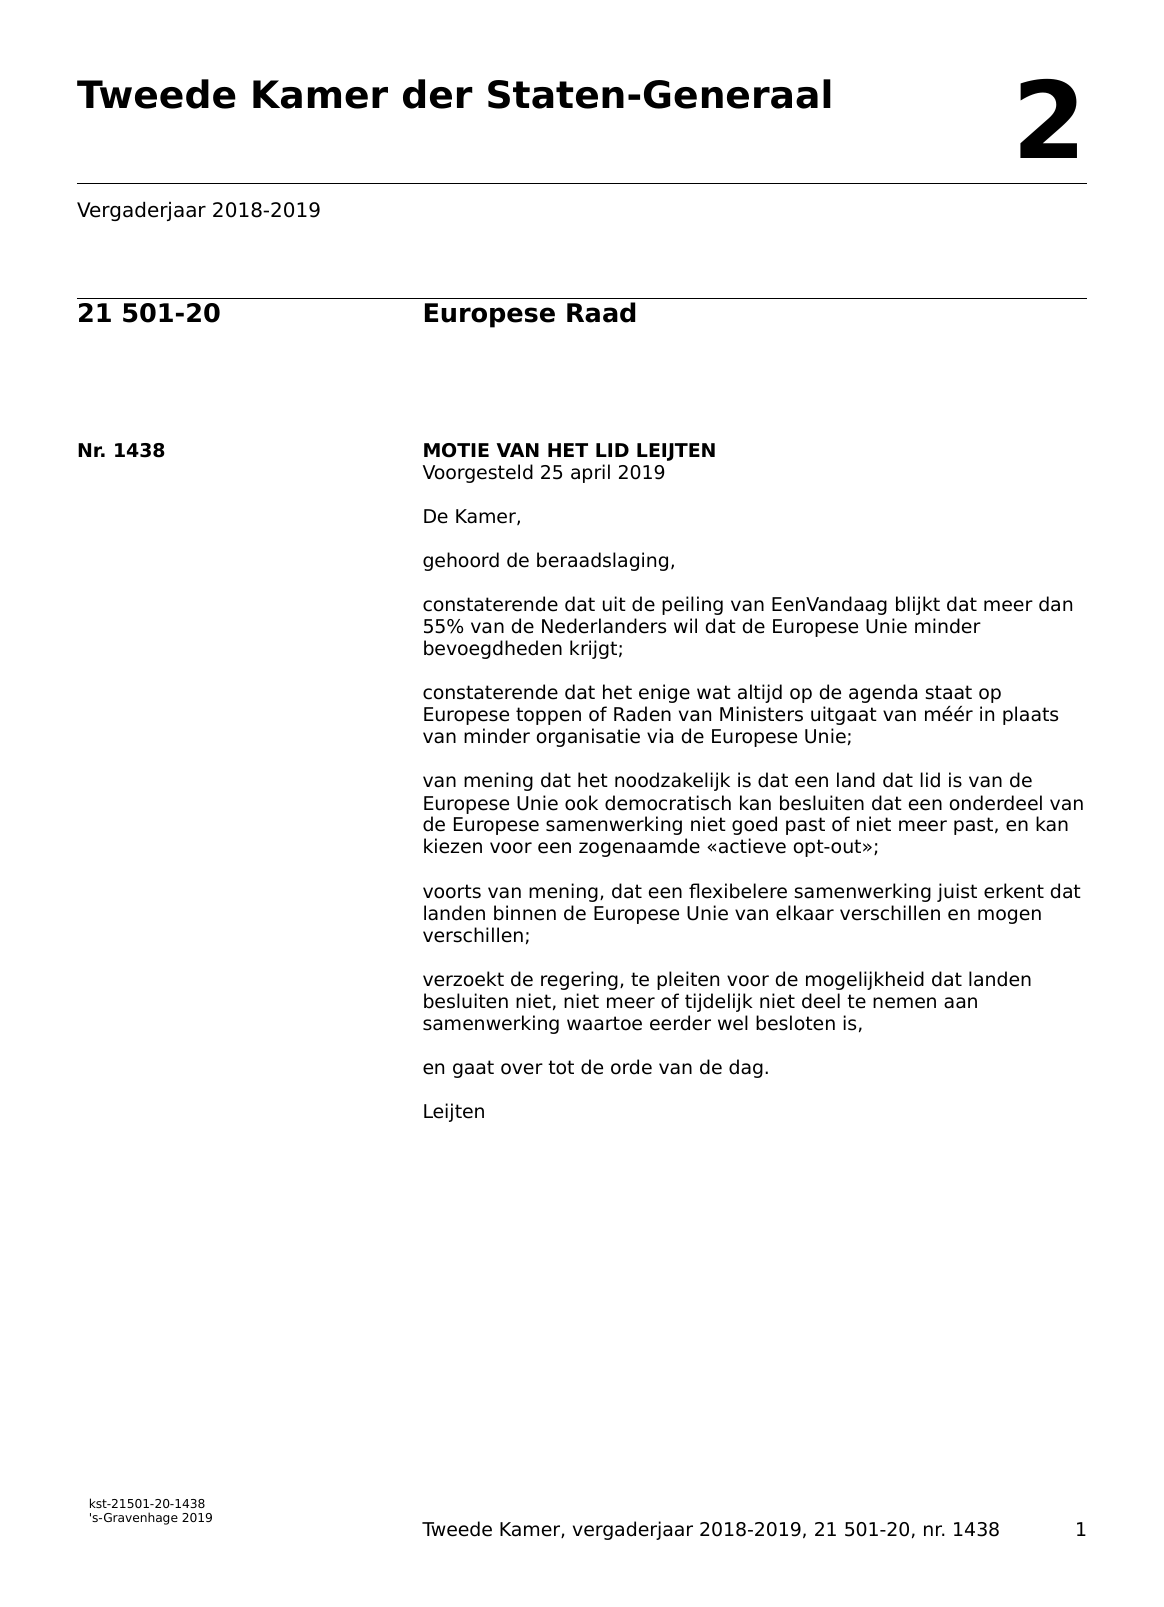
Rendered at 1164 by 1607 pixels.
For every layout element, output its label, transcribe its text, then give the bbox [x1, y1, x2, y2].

text Leijten [422, 1101, 1087, 1123]
table_header Tweede Kamer der Staten-Generaal [77, 59, 886, 183]
text 's-Gravenhage 2019 [88, 1511, 323, 1525]
text constaterende dat uit de peiling van EenVandaag blijkt dat meer dan 55% van de Nederlanders wil dat de Europese Unie minder bevoegdheden krijgt; [422, 594, 1087, 660]
text constaterende dat het enige wat altijd op de agenda staat op Europese toppen of Raden van Ministers uitgaat van méér in plaats van minder organisatie via de Europese Unie; [422, 682, 1087, 748]
subtitle 21 501-20 Europese Raad [77, 299, 1087, 329]
text De Kamer, [422, 506, 1087, 528]
text voorts van mening, dat een flexibelere samenwerking juist erkent dat landen binnen de Europese Unie van elkaar verschillen en mogen verschillen; [422, 881, 1087, 946]
text van mening dat het noodzakelijk is dat een land dat lid is van de Europese Unie ook democratisch kan besluiten dat een onderdeel van de Europese samenwerking niet goed past of niet meer past, en kan kiezen voor een zogenaamde «actieve opt-out»; [422, 770, 1087, 858]
table_cell Vergaderjaar 2018-2019 [77, 184, 1087, 298]
subtitle Nr. 1438 MOTIE VAN HET LID LEIJTEN [77, 440, 1087, 462]
text Voorgesteld 25 april 2019 [422, 462, 1087, 484]
text verzoekt de regering, te pleiten voor de mogelijkheid dat landen besluiten niet, niet meer of tijdelijk niet deel te nemen aan samenwerking waartoe eerder wel besloten is, [422, 969, 1087, 1034]
text kst-21501-20-1438 [88, 1497, 323, 1511]
text gehoord de beraadslaging, [422, 550, 1087, 572]
table_header 2 [886, 59, 1087, 183]
text en gaat over tot de orde van de dag. [422, 1057, 1087, 1079]
